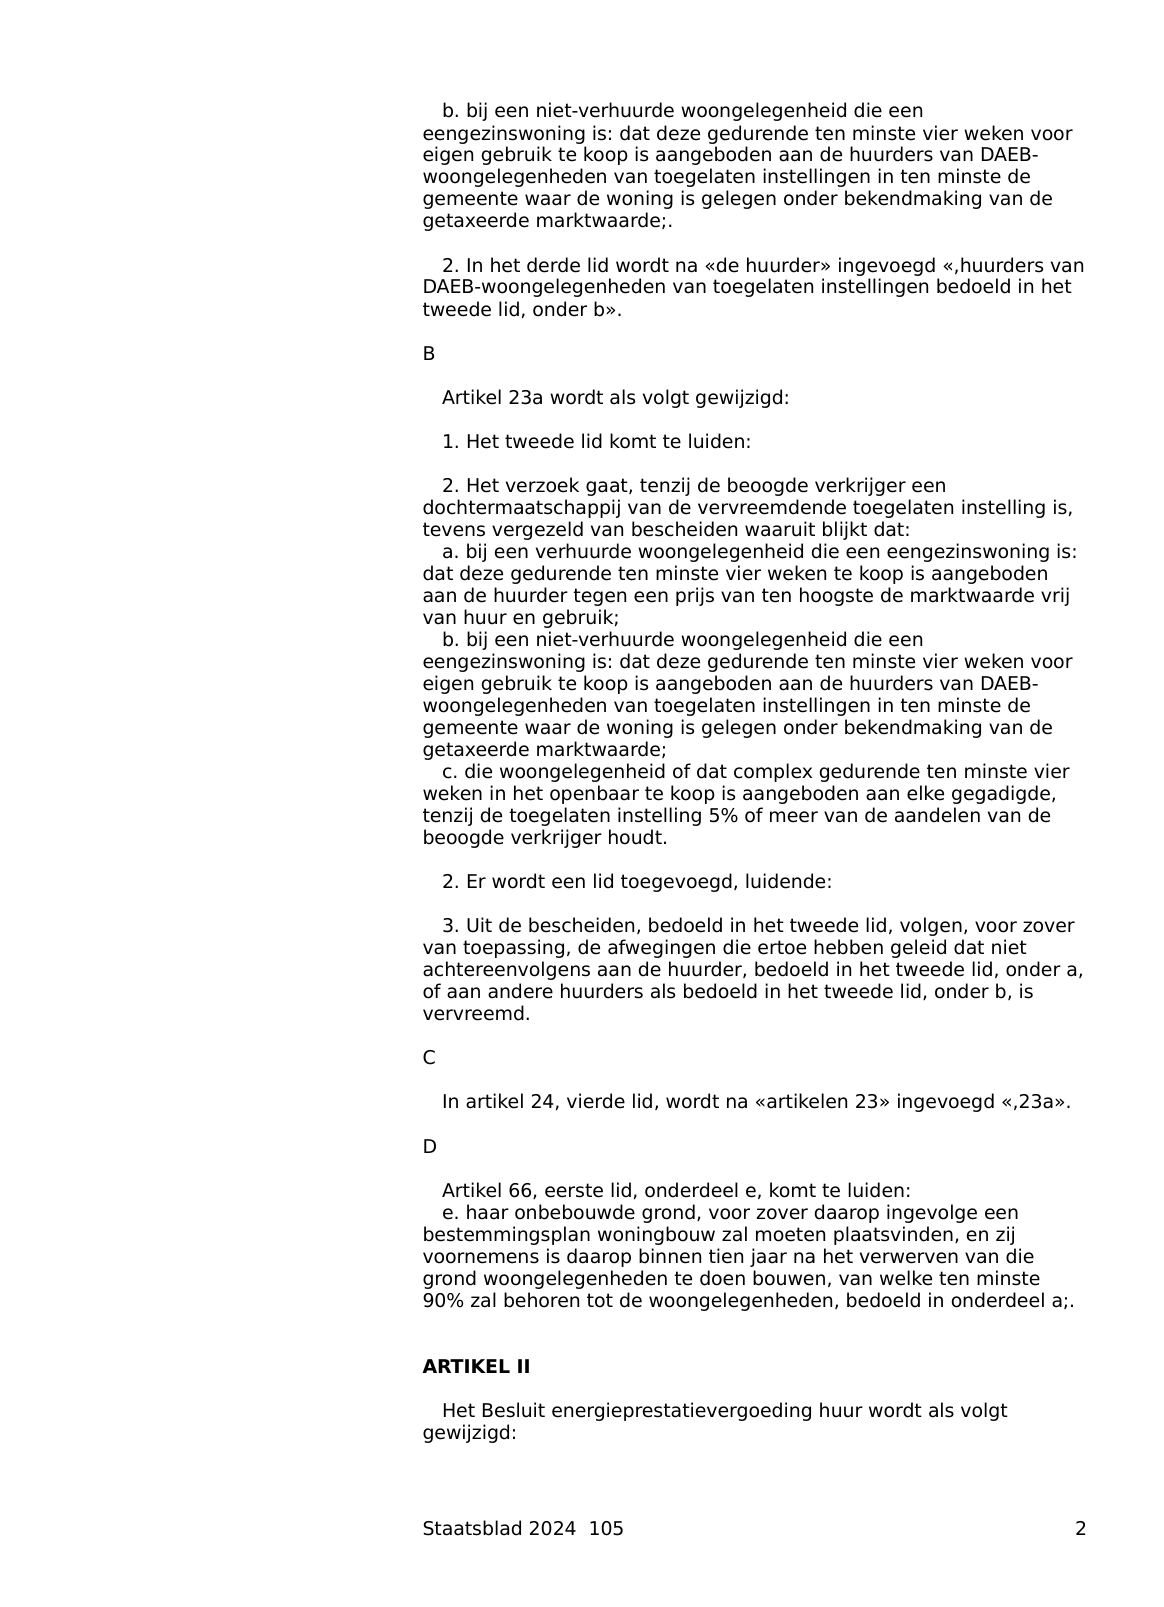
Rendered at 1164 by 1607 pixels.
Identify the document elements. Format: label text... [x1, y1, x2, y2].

text 3. Uit de bescheiden, bedoeld in het tweede lid, volgen, voor zover van toepassing, de afwegingen die ertoe hebben geleid dat niet achtereenvolgens aan de huurder, bedoeld in het tweede lid, onder a, of aan andere huurders als bedoeld in het tweede lid, onder b, is vervreemd. [422, 915, 1087, 1025]
text a. bij een verhuurde woongelegenheid die een eengezinswoning is: dat deze gedurende ten minste vier weken te koop is aangeboden aan de huurder tegen een prijs van ten hoogste de marktwaarde vrij van huur en gebruik; [422, 541, 1087, 629]
text 2. Het verzoek gaat, tenzij de beoogde verkrijger een dochtermaatschappij van de vervreemdende toegelaten instelling is, tevens vergezeld van bescheiden waaruit blijkt dat: [422, 475, 1087, 541]
text Het Besluit energieprestatievergoeding huur wordt als volgt gewijzigd: [422, 1400, 1087, 1444]
text c. die woongelegenheid of dat complex gedurende ten minste vier weken in het openbaar te koop is aangeboden aan elke gegadigde, tenzij de toegelaten instelling 5% of meer van de aandelen van de beoogde verkrijger houdt. [422, 761, 1087, 849]
text b. bij een niet-verhuurde woongelegenheid die een eengezinswoning is: dat deze gedurende ten minste vier weken voor eigen gebruik te koop is aangeboden aan de huurders van DAEB-woongelegenheden van toegelaten instellingen in ten minste de gemeente waar de woning is gelegen onder bekendmaking van de getaxeerde marktwaarde;. [422, 100, 1087, 232]
text b. bij een niet-verhuurde woongelegenheid die een eengezinswoning is: dat deze gedurende ten minste vier weken voor eigen gebruik te koop is aangeboden aan de huurders van DAEB-woongelegenheden van toegelaten instellingen in ten minste de gemeente waar de woning is gelegen onder bekendmaking van de getaxeerde marktwaarde; [422, 629, 1087, 761]
text Artikel 66, eerste lid, onderdeel e, komt te luiden: [422, 1180, 1087, 1202]
subtitle ARTIKEL II [422, 1356, 1087, 1378]
text e. haar onbebouwde grond, voor zover daarop ingevolge een bestemmingsplan woningbouw zal moeten plaatsvinden, en zij voornemens is daarop binnen tien jaar na het verwerven van die grond woongelegenheden te doen bouwen, van welke ten minste 90% zal behoren tot de woongelegenheden, bedoeld in onderdeel a;. [422, 1202, 1087, 1312]
text D [422, 1136, 1087, 1157]
text In artikel 24, vierde lid, wordt na «artikelen 23» ingevoegd «,23a». [422, 1091, 1087, 1113]
text B [422, 343, 1087, 364]
text 2. In het derde lid wordt na «de huurder» ingevoegd «,huurders van DAEB-woongelegenheden van toegelaten instellingen bedoeld in het tweede lid, onder b». [422, 254, 1087, 320]
text Artikel 23a wordt als volgt gewijzigd: [422, 387, 1087, 409]
text 1. Het tweede lid komt te luiden: [422, 431, 1087, 453]
text 2. Er wordt een lid toegevoegd, luidende: [422, 871, 1087, 893]
text C [422, 1047, 1087, 1069]
